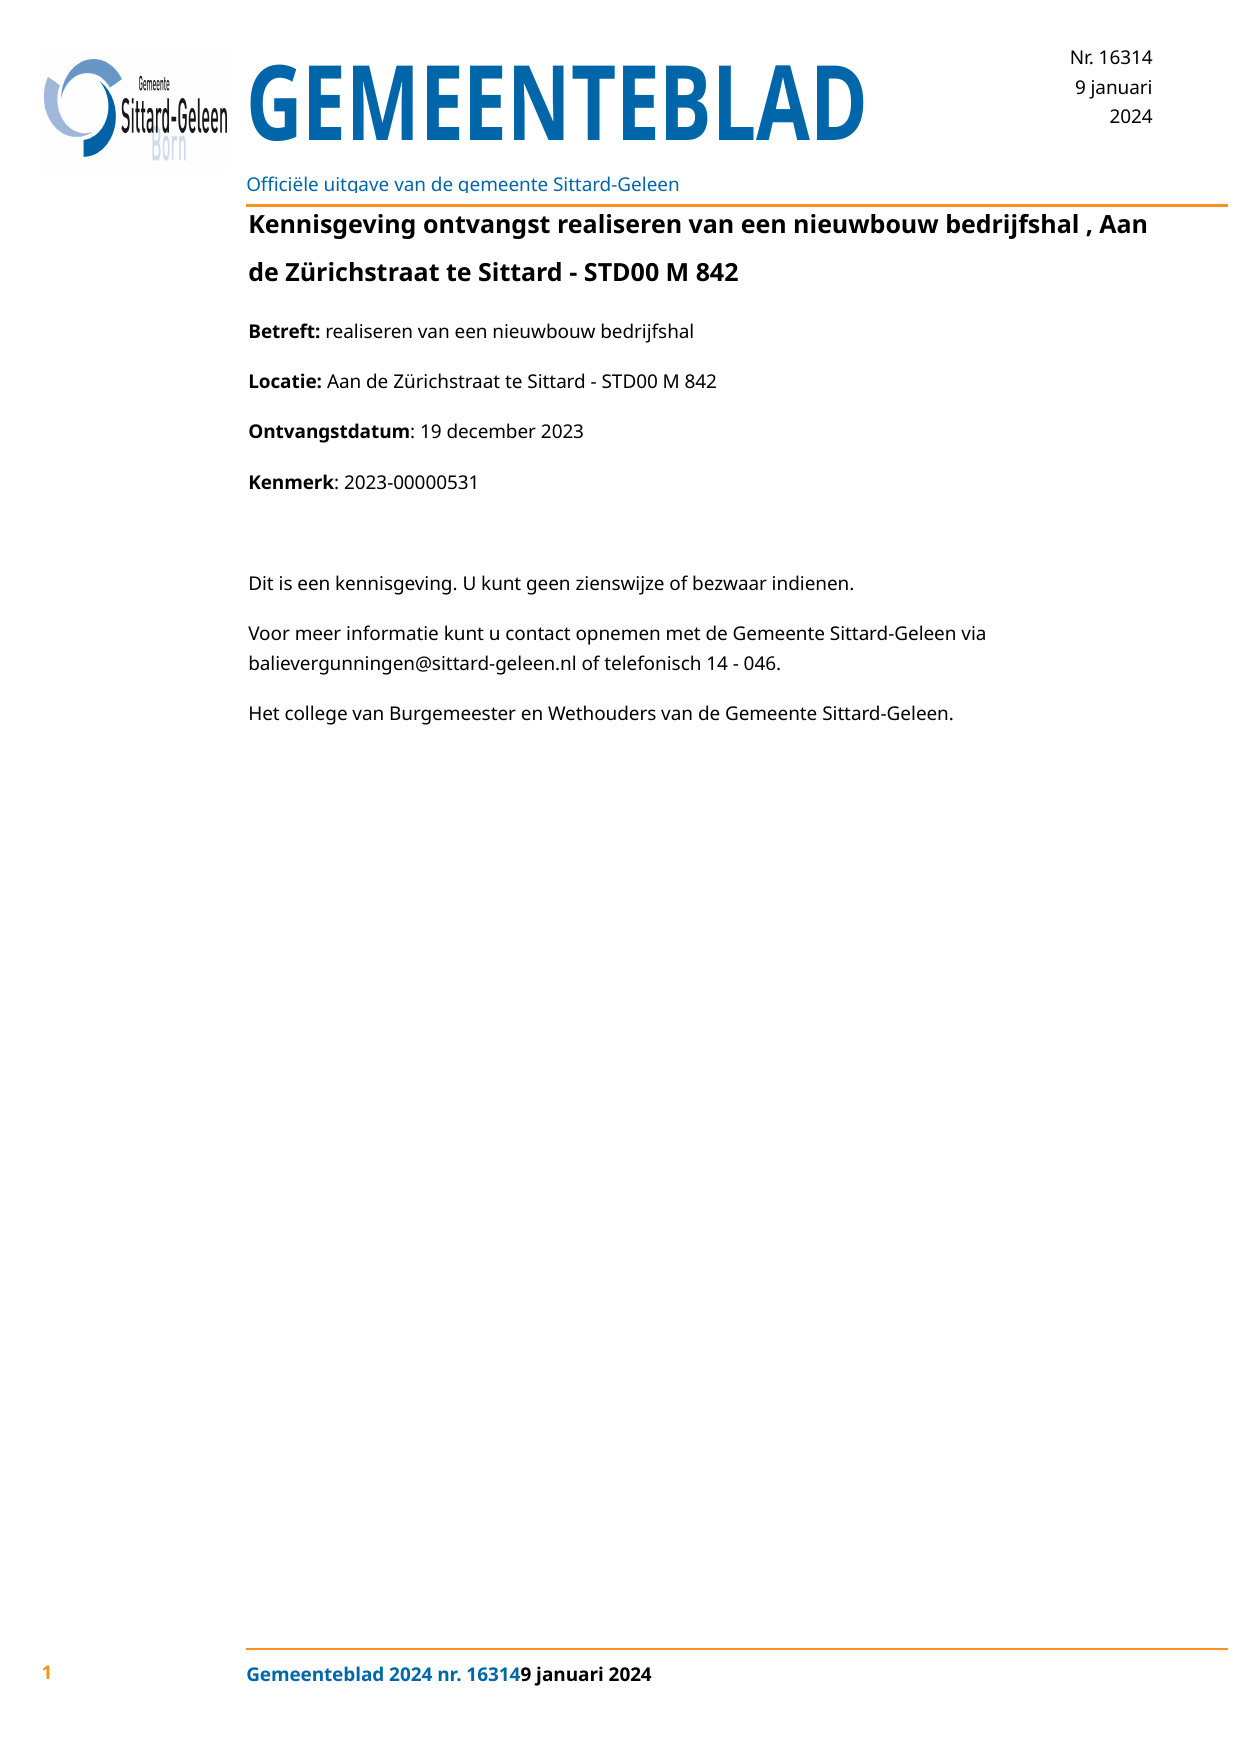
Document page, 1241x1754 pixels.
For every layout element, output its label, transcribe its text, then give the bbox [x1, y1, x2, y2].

text Kennisgeving ontvangst realiseren van een nieuwbouw bedrijfshal , Aan de Zürichstraat te Sittard - STD00 M 842 [248, 207, 1152, 288]
text Dit is een kennisgeving. U kunt geen zienswijze of bezwaar indienen. [248, 570, 1152, 596]
text Het college van Burgemeester en Wethouders van de Gemeente Sittard-Geleen. [248, 700, 1152, 726]
picture [41, 47, 231, 172]
text Betreft: realiseren van een nieuwbouw bedrijfshal [248, 318, 1152, 344]
text Voor meer informatie kunt u contact opnemen met de Gemeente Sittard-Geleen via balievergunningen@sittard-geleen.nl of telefonisch 14 - 046. [248, 620, 1152, 676]
text Kenmerk: 2023-00000531 [248, 469, 1152, 495]
text Ontvangstdatum: 19 december 2023 [248, 419, 1152, 444]
text Locatie: Aan de Zürichstraat te Sittard - STD00 M 842 [248, 368, 1152, 394]
